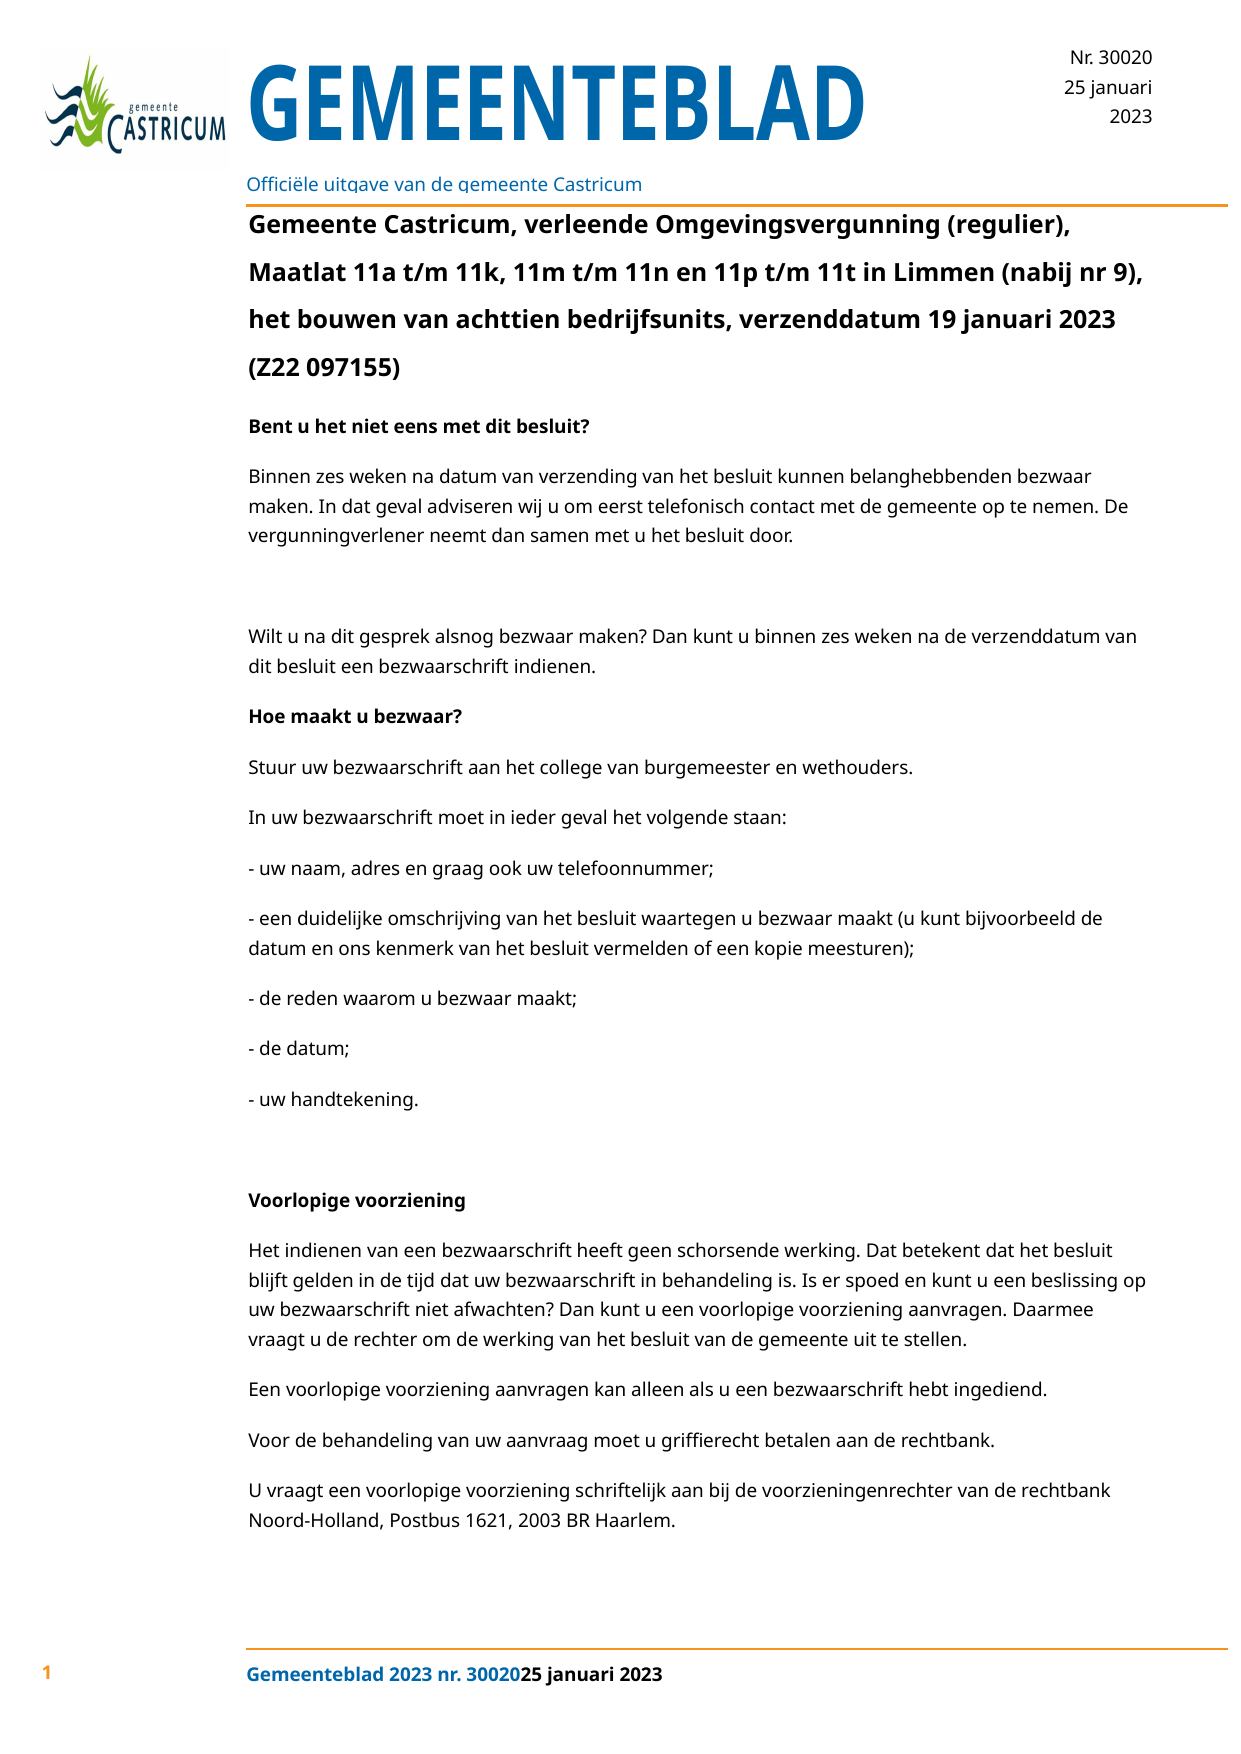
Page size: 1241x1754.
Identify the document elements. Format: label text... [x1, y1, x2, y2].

text - uw handtekening. [248, 1086, 1152, 1112]
text - uw naam, adres en graag ook uw telefoonnummer; [248, 855, 1152, 881]
text Voor de behandeling van uw aanvraag moet u griffierecht betalen aan de rechtbank. [248, 1427, 1152, 1453]
picture [41, 47, 231, 172]
text Binnen zes weken na datum van verzending van het besluit kunnen belanghebbenden bezwaar maken. In dat geval adviseren wij u om eerst telefonisch contact met de gemeente op te nemen. De vergunningverlener neemt dan samen met u het besluit door. [248, 463, 1152, 548]
text Het indienen van een bezwaarschrift heeft geen schorsende werking. Dat betekent dat het besluit blijft gelden in de tijd dat uw bezwaarschrift in behandeling is. Is er spoed en kunt u een beslissing op uw bezwaarschrift niet afwachten? Dan kunt u een voorlopige voorziening aanvragen. Daarmee vraagt u de rechter om de werking van het besluit van de gemeente uit te stellen. [248, 1237, 1152, 1352]
text Hoe maakt u bezwaar? [248, 703, 1152, 729]
text Gemeente Castricum, verleende Omgevingsvergunning (regulier), Maatlat 11a t/m 11k, 11m t/m 11n en 11p t/m 11t in Limmen (nabij nr 9), het bouwen van achttien bedrijfsunits, verzenddatum 19 januari 2023 (Z22 097155) [248, 207, 1152, 384]
text Bent u het niet eens met dit besluit? [248, 413, 1152, 439]
text Een voorlopige voorziening aanvragen kan alleen als u een bezwaarschrift hebt ingediend. [248, 1376, 1152, 1402]
text - de reden waarom u bezwaar maakt; [248, 985, 1152, 1011]
text U vraagt een voorlopige voorziening schriftelijk aan bij de voorzieningenrechter van de rechtbank Noord-Holland, Postbus 1621, 2003 BR Haarlem. [248, 1477, 1152, 1533]
text - de datum; [248, 1036, 1152, 1061]
text Voorlopige voorziening [248, 1187, 1152, 1213]
text Stuur uw bezwaarschrift aan het college van burgemeester en wethouders. [248, 754, 1152, 780]
text Wilt u na dit gesprek alsnog bezwaar maken? Dan kunt u binnen zes weken na de verzenddatum van dit besluit een bezwaarschrift indienen. [248, 623, 1152, 679]
text - een duidelijke omschrijving van het besluit waartegen u bezwaar maakt (u kunt bijvoorbeeld de datum en ons kenmerk van het besluit vermelden of een kopie meesturen); [248, 905, 1152, 961]
text In uw bezwaarschrift moet in ieder geval het volgende staan: [248, 804, 1152, 830]
